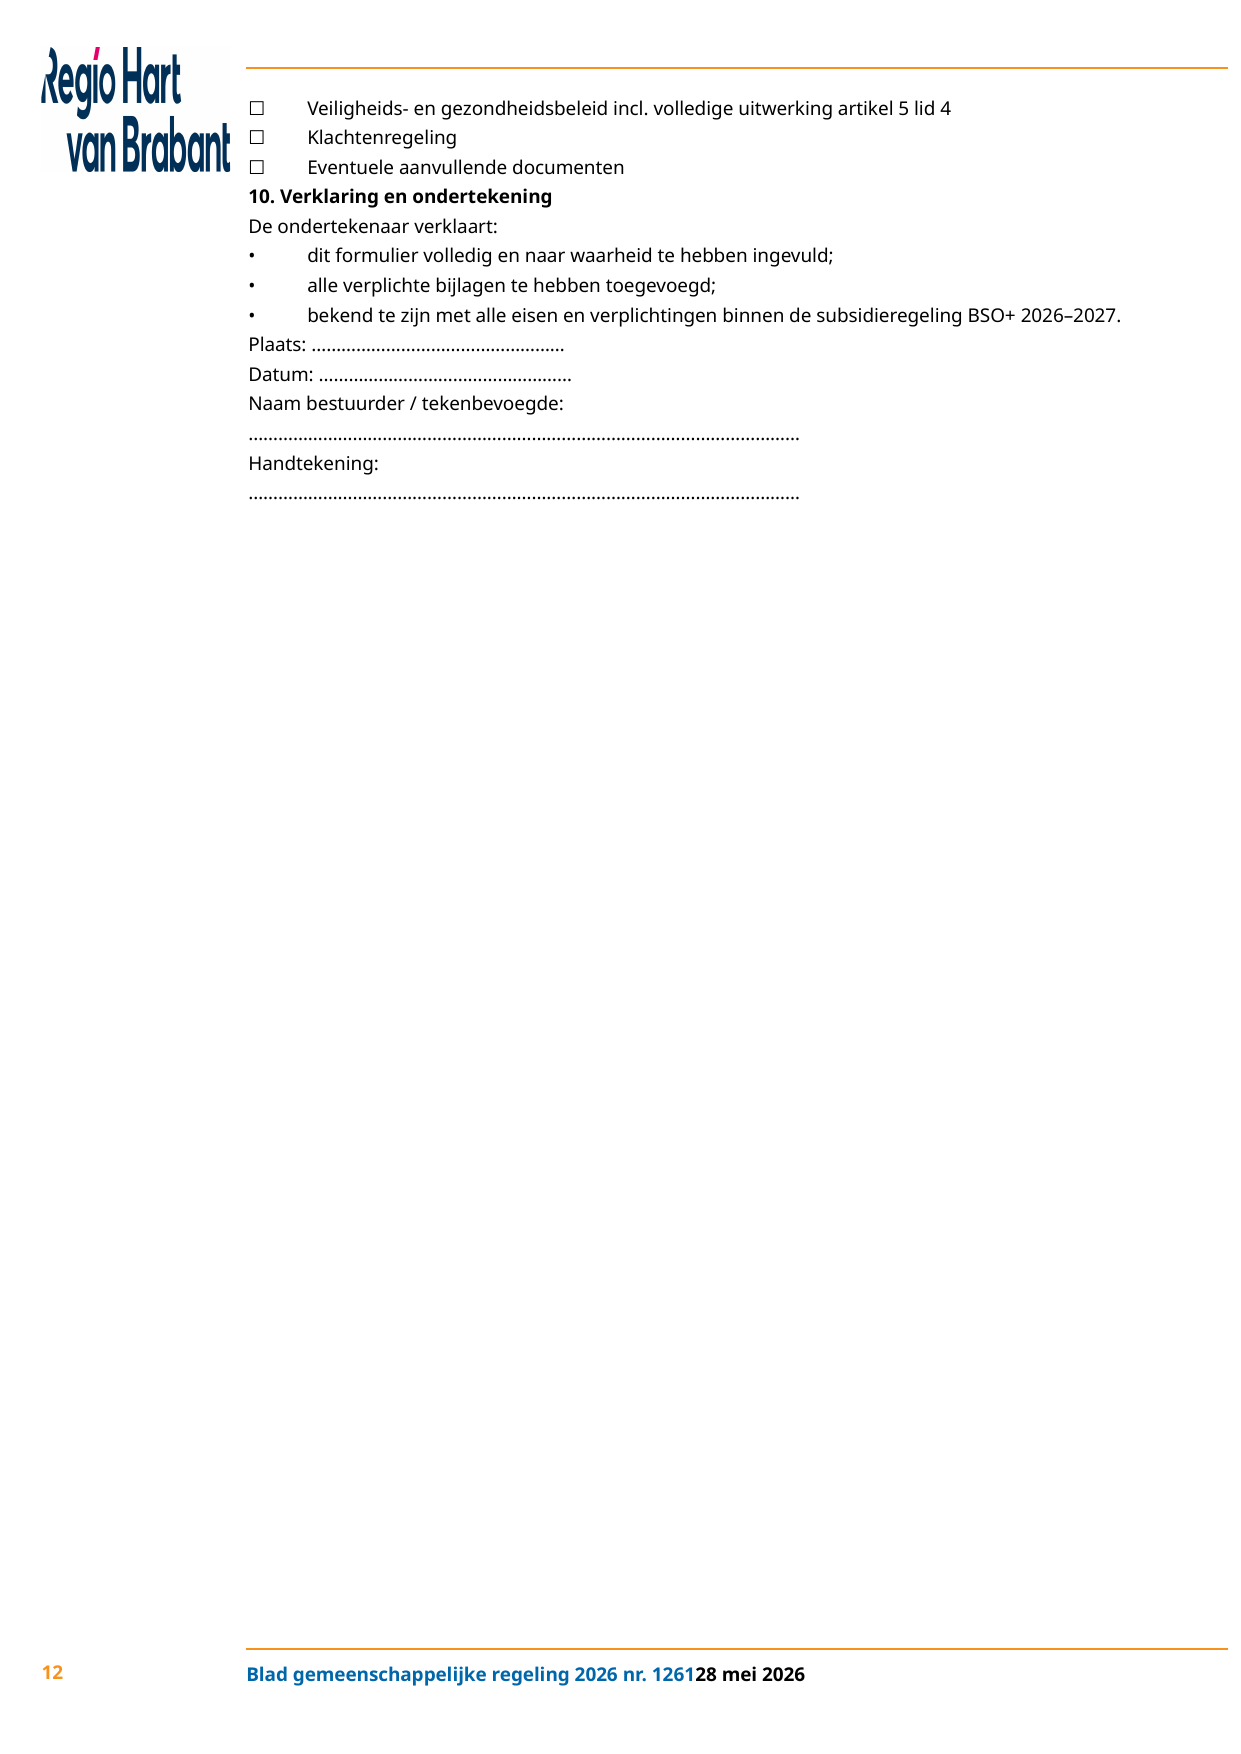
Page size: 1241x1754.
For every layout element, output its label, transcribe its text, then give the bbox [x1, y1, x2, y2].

list dit formulier volledig en naar waarheid te hebben ingevuld; [248, 243, 1152, 268]
list alle verplichte bijlagen te hebben toegevoegd; [248, 272, 1152, 298]
text ………………………………………………………………………………………………… [248, 420, 1152, 446]
list Eventuele aanvullende documenten [248, 154, 1152, 180]
text Handtekening: [248, 450, 1152, 476]
text ………………………………………………………………………………………………… [248, 479, 1152, 505]
text Naam bestuurder / tekenbevoegde: [248, 391, 1152, 416]
list Klachtenregeling [248, 124, 1152, 150]
text Datum: …………………………………………… [248, 361, 1152, 387]
list Veiligheids- en gezondheidsbeleid incl. volledige uitwerking artikel 5 lid 4 [248, 95, 1152, 121]
text De ondertekenaar verklaart: [248, 213, 1152, 239]
text 10. Verklaring en ondertekening [248, 183, 1152, 209]
list bekend te zijn met alle eisen en verplichtingen binnen de subsidieregeling BSO+ 2026–2027. [248, 302, 1152, 328]
text Plaats: …………………………………………… [248, 331, 1152, 357]
picture [41, 47, 231, 172]
